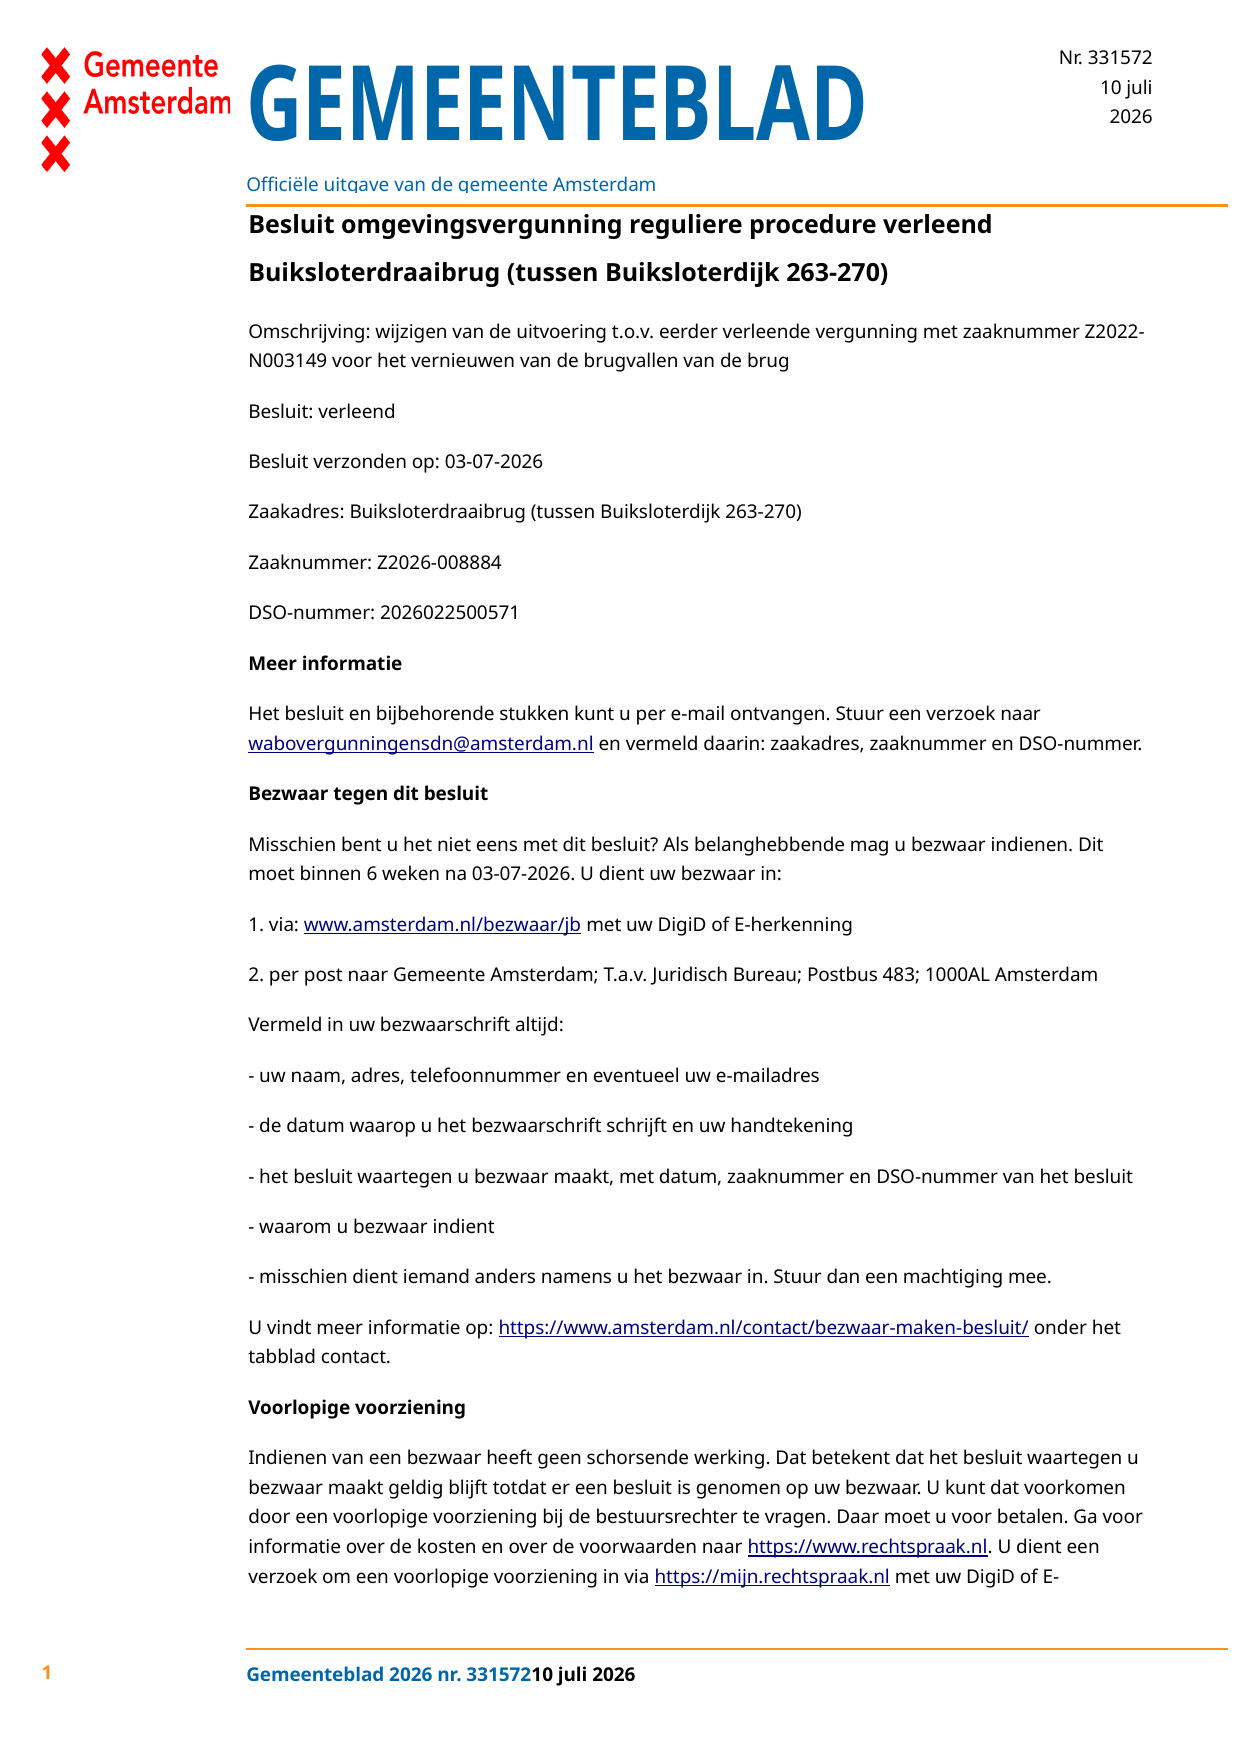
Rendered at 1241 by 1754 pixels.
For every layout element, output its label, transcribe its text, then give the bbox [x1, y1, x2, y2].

text U vindt meer informatie op: https://www.amsterdam.nl/contact/bezwaar-maken-besluit/ onder het tabblad contact. [248, 1314, 1152, 1369]
picture [41, 47, 231, 172]
text Besluit omgevingsvergunning reguliere procedure verleend Buiksloterdraaibrug (tussen Buiksloterdijk 263-270) [248, 207, 1152, 288]
text - de datum waarop u het bezwaarschrift schrijft en uw handtekening [248, 1112, 1152, 1138]
text - uw naam, adres, telefoonnummer en eventueel uw e-mailadres [248, 1062, 1152, 1088]
text Het besluit en bijbehorende stukken kunt u per e-mail ontvangen. Stuur een verzoek naar wabovergunningensdn@amsterdam.nl en vermeld daarin: zaakadres, zaaknummer en DSO-nummer. [248, 700, 1152, 756]
text Omschrijving: wijzigen van de uitvoering t.o.v. eerder verleende vergunning met zaaknummer Z2022-N003149 voor het vernieuwen van de brugvallen van de brug [248, 318, 1152, 373]
text Bezwaar tegen dit besluit [248, 780, 1152, 806]
text DSO-nummer: 2026022500571 [248, 599, 1152, 625]
text - waarom u bezwaar indient [248, 1213, 1152, 1239]
text 1. via: www.amsterdam.nl/bezwaar/jb met uw DigiD of E-herkenning [248, 911, 1152, 937]
text - misschien dient iemand anders namens u het bezwaar in. Stuur dan een machtiging mee. [248, 1264, 1152, 1289]
text Indienen van een bezwaar heeft geen schorsende werking. Dat betekent dat het besluit waartegen u bezwaar maakt geldig blijft totdat er een besluit is genomen op uw bezwaar. U kunt dat voorkomen door een voorlopige voorziening bij de bestuursrechter te vragen. Daar moet u voor betalen. Ga voor informatie over de kosten en over de voorwaarden naar https://www.rechtspraak.nl. U dient een verzoek om een voorlopige voorziening in via https://mijn.rechtspraak.nl met uw DigiD of E- [248, 1444, 1152, 1589]
text Meer informatie [248, 650, 1152, 676]
text Zaakadres: Buiksloterdraaibrug (tussen Buiksloterdijk 263-270) [248, 499, 1152, 524]
text 2. per post naar Gemeente Amsterdam; T.a.v. Juridisch Bureau; Postbus 483; 1000AL Amsterdam [248, 961, 1152, 987]
text Besluit verzonden op: 03-07-2026 [248, 448, 1152, 474]
text Voorlopige voorziening [248, 1394, 1152, 1420]
text Zaaknummer: Z2026-008884 [248, 549, 1152, 575]
text Besluit: verleend [248, 398, 1152, 424]
text - het besluit waartegen u bezwaar maakt, met datum, zaaknummer en DSO-nummer van het besluit [248, 1163, 1152, 1189]
text Misschien bent u het niet eens met dit besluit? Als belanghebbende mag u bezwaar indienen. Dit moet binnen 6 weken na 03-07-2026. U dient uw bezwaar in: [248, 831, 1152, 886]
text Vermeld in uw bezwaarschrift altijd: [248, 1012, 1152, 1037]
